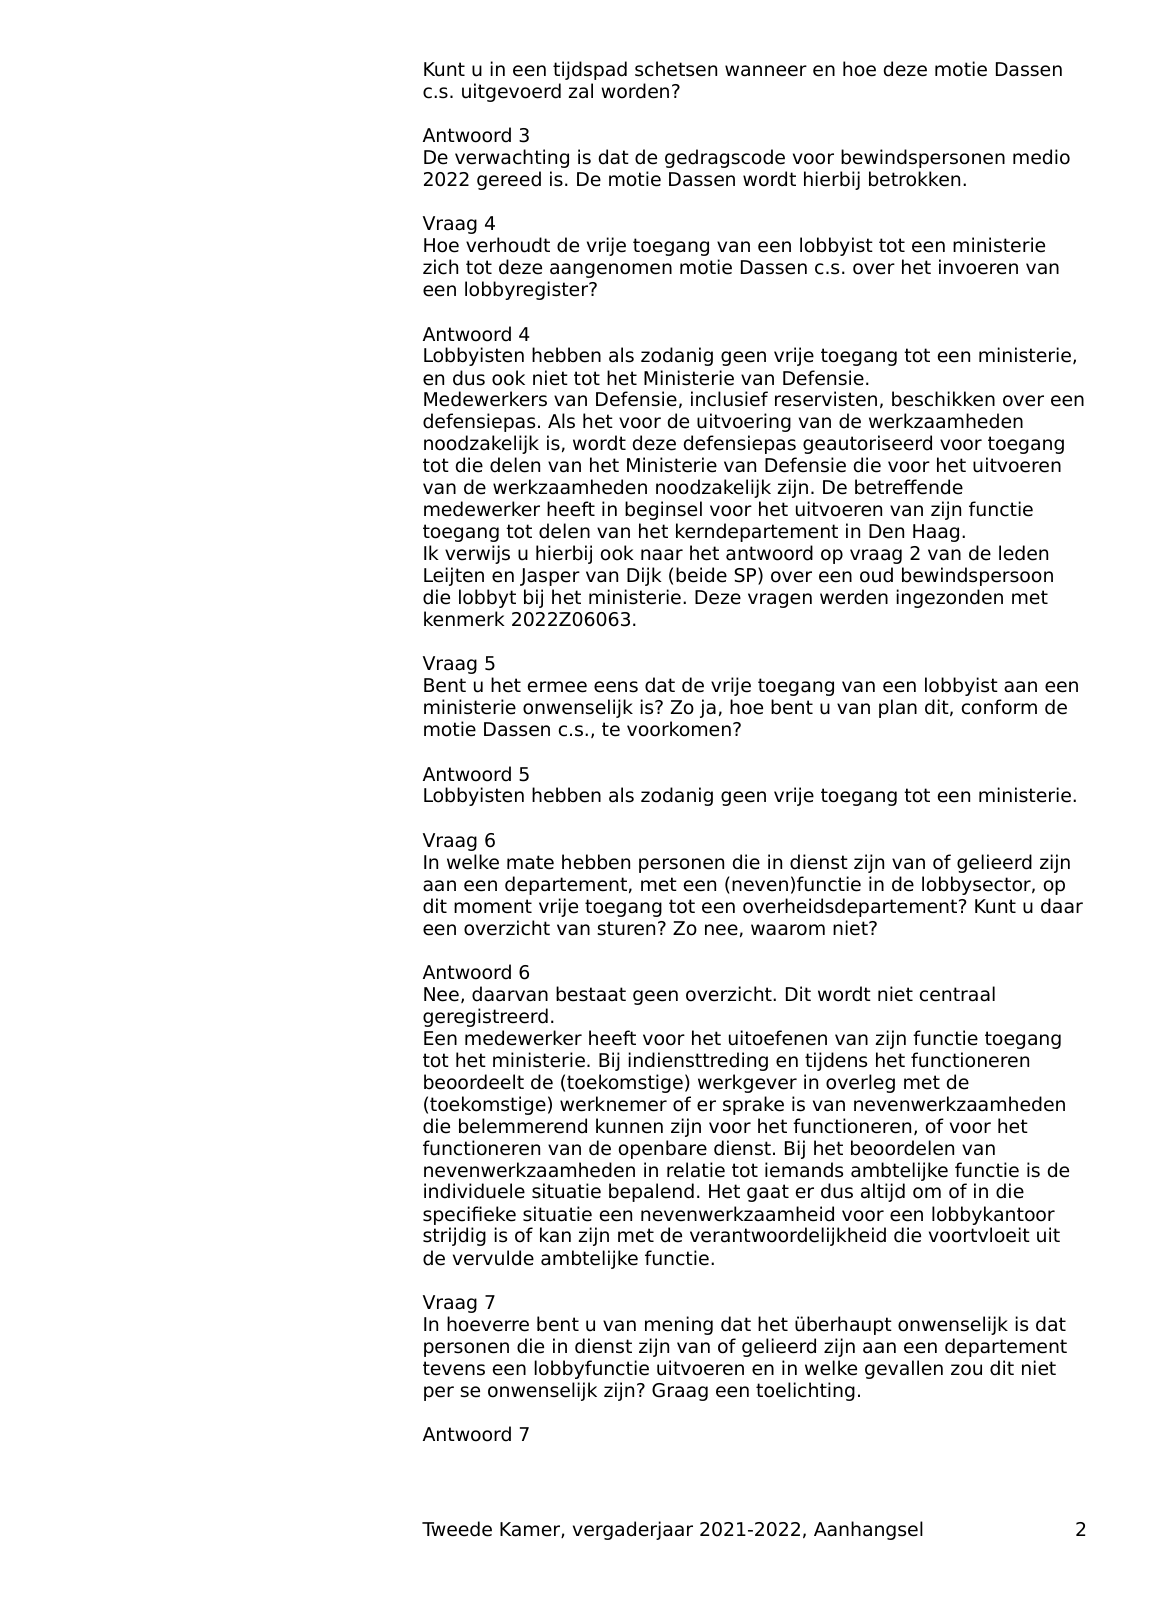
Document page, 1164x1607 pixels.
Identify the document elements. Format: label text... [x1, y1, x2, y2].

text De verwachting is dat de gedragscode voor bewindspersonen medio 2022 gereed is. De motie Dassen wordt hierbij betrokken. [422, 147, 1087, 191]
text Antwoord 7 [422, 1424, 1087, 1446]
text Lobbyisten hebben als zodanig geen vrije toegang tot een ministerie, en dus ook niet tot het Ministerie van Defensie. [422, 345, 1087, 389]
text Hoe verhoudt de vrije toegang van een lobbyist tot een ministerie zich tot deze aangenomen motie Dassen c.s. over het invoeren van een lobbyregister? [422, 235, 1087, 301]
text Kunt u in een tijdspad schetsen wanneer en hoe deze motie Dassen c.s. uitgevoerd zal worden? [422, 59, 1087, 103]
text In welke mate hebben personen die in dienst zijn van of gelieerd zijn aan een departement, met een (neven)functie in de lobbysector, op dit moment vrije toegang tot een overheidsdepartement? Kunt u daar een overzicht van sturen? Zo nee, waarom niet? [422, 852, 1087, 939]
text Antwoord 6 [422, 962, 1087, 984]
text Vraag 4 [422, 213, 1087, 235]
text Een medewerker heeft voor het uitoefenen van zijn functie toegang tot het ministerie. Bij indiensttreding en tijdens het functioneren beoordeelt de (toekomstige) werkgever in overleg met de (toekomstige) werknemer of er sprake is van nevenwerkzaamheden die belemmerend kunnen zijn voor het functioneren, of voor het functioneren van de openbare dienst. Bij het beoordelen van nevenwerkzaamheden in relatie tot iemands ambtelijke functie is de individuele situatie bepalend. Het gaat er dus altijd om of in die specifieke situatie een nevenwerkzaamheid voor een lobbykantoor strijdig is of kan zijn met de verantwoordelijkheid die voortvloeit uit de vervulde ambtelijke functie. [422, 1028, 1087, 1269]
text Vraag 6 [422, 829, 1087, 852]
text Vraag 5 [422, 653, 1087, 675]
text Bent u het ermee eens dat de vrije toegang van een lobbyist aan een ministerie onwenselijk is? Zo ja, hoe bent u van plan dit, conform de motie Dassen c.s., te voorkomen? [422, 675, 1087, 741]
text Ik verwijs u hierbij ook naar het antwoord op vraag 2 van de leden Leijten en Jasper van Dijk (beide SP) over een oud bewindspersoon die lobbyt bij het ministerie. Deze vragen werden ingezonden met kenmerk 2022Z06063. [422, 543, 1087, 631]
text Antwoord 3 [422, 125, 1087, 147]
text Lobbyisten hebben als zodanig geen vrije toegang tot een ministerie. [422, 785, 1087, 807]
text Antwoord 4 [422, 323, 1087, 345]
text In hoeverre bent u van mening dat het überhaupt onwenselijk is dat personen die in dienst zijn van of gelieerd zijn aan een departement tevens een lobbyfunctie uitvoeren en in welke gevallen zou dit niet per se onwenselijk zijn? Graag een toelichting. [422, 1313, 1087, 1401]
text Medewerkers van Defensie, inclusief reservisten, beschikken over een defensiepas. Als het voor de uitvoering van de werkzaamheden noodzakelijk is, wordt deze defensiepas geautoriseerd voor toegang tot die delen van het Ministerie van Defensie die voor het uitvoeren van de werkzaamheden noodzakelijk zijn. De betreffende medewerker heeft in beginsel voor het uitvoeren van zijn functie toegang tot delen van het kerndepartement in Den Haag. [422, 389, 1087, 543]
text Antwoord 5 [422, 763, 1087, 785]
text Nee, daarvan bestaat geen overzicht. Dit wordt niet centraal geregistreerd. [422, 984, 1087, 1028]
text Vraag 7 [422, 1292, 1087, 1313]
